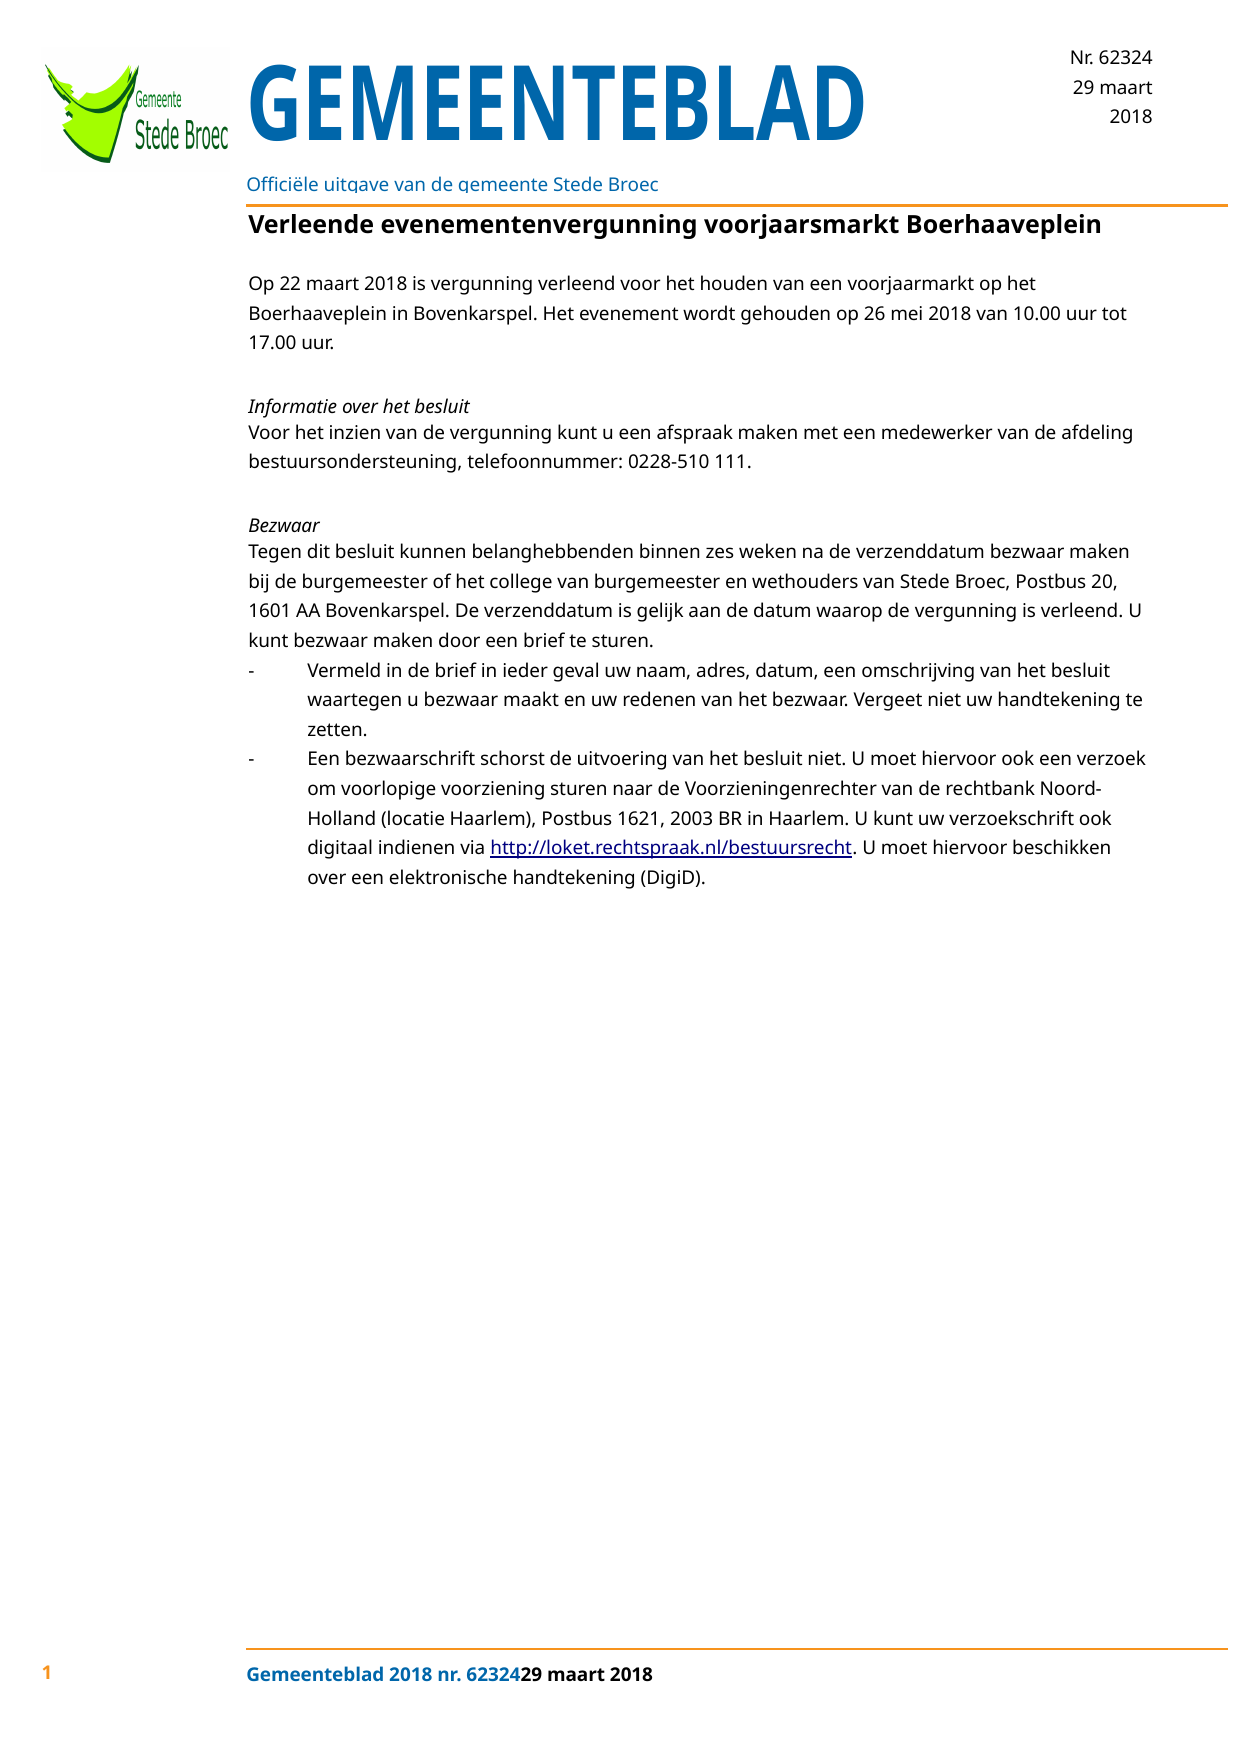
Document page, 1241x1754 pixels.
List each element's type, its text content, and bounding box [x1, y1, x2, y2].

text Bezwaar [248, 513, 1152, 538]
list Vermeld in de brief in ieder geval uw naam, adres, datum, een omschrijving van het besluit waartegen u bezwaar maakt en uw redenen van het bezwaar. Vergeet niet uw handtekening te zetten. [248, 657, 1152, 742]
text Verleende evenementenvergunning voorjaarsmarkt Boerhaaveplein [248, 207, 1152, 241]
picture [41, 47, 231, 172]
text Op 22 maart 2018 is vergunning verleend voor het houden van een voorjaarmarkt op het Boerhaaveplein in Bovenkarspel. Het evenement wordt gehouden op 26 mei 2018 van 10.00 uur tot 17.00 uur. [248, 270, 1152, 355]
list Een bezwaarschrift schorst de uitvoering van het besluit niet. U moet hiervoor ook een verzoek om voorlopige voorziening sturen naar de Voorzieningenrechter van de rechtbank Noord-Holland (locatie Haarlem), Postbus 1621, 2003 BR in Haarlem. U kunt uw verzoekschrift ook digitaal indienen via http://loket.rechtspraak.nl/bestuursrecht. U moet hiervoor beschikken over een elektronische handtekening (DigiD). [248, 746, 1152, 889]
text Informatie over het besluit [248, 393, 1152, 419]
text Voor het inzien van de vergunning kunt u een afspraak maken met een medewerker van de afdeling bestuursondersteuning, telefoonnummer: 0228-510 111. [248, 419, 1152, 474]
text Tegen dit besluit kunnen belanghebbenden binnen zes weken na de verzenddatum bezwaar maken bij de burgemeester of het college van burgemeester en wethouders van Stede Broec, Postbus 20, 1601 AA Bovenkarspel. De verzenddatum is gelijk aan de datum waarop de vergunning is verleend. U kunt bezwaar maken door een brief te sturen. [248, 538, 1152, 653]
